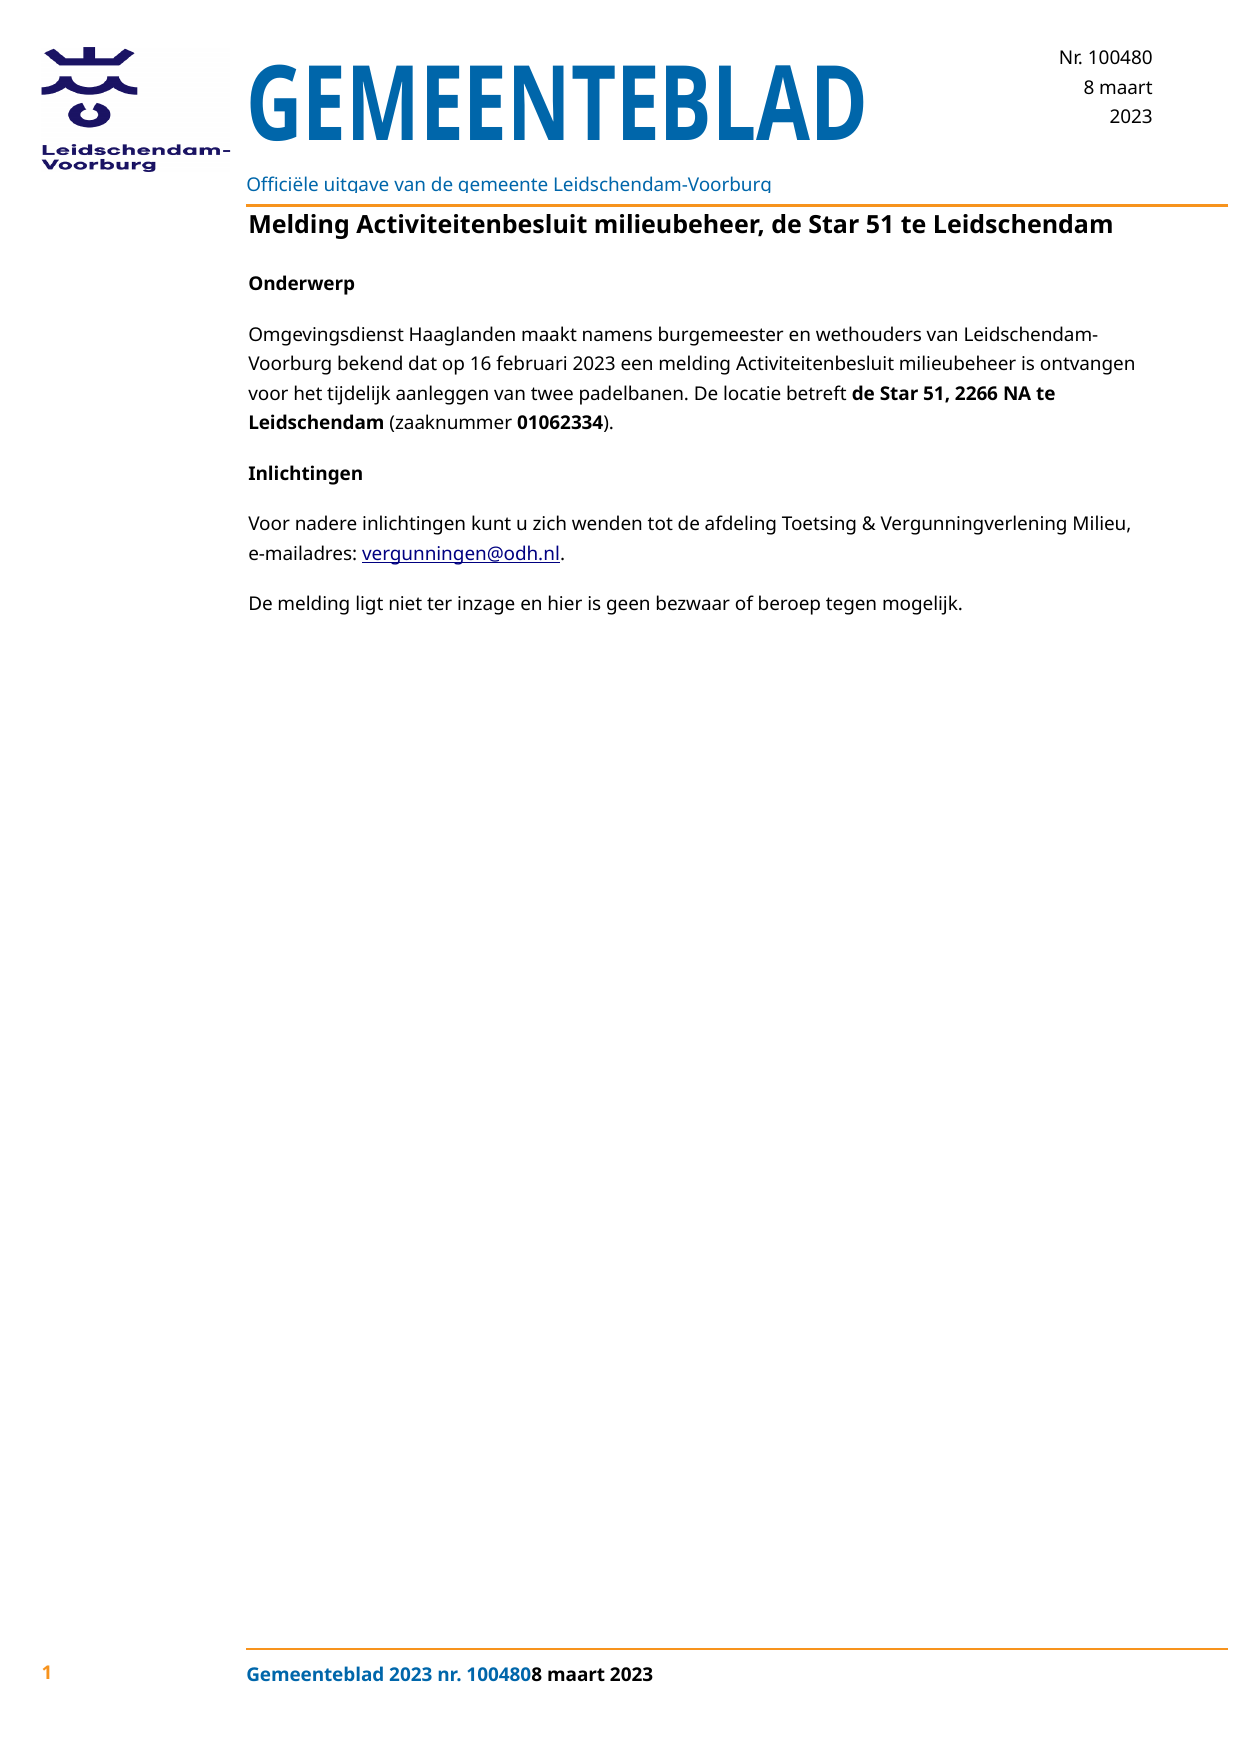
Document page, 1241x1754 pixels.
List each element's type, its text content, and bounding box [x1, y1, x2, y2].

text Onderwerp [248, 270, 1152, 296]
text Inlichtingen [248, 460, 1152, 486]
text Omgevingsdienst Haaglanden maakt namens burgemeester en wethouders van Leidschendam-Voorburg bekend dat op 16 februari 2023 een melding Activiteitenbesluit milieubeheer is ontvangen voor het tijdelijk aanleggen van twee padelbanen. De locatie betreft de Star 51, 2266 NA te Leidschendam (zaaknummer 01062334). [248, 321, 1152, 435]
text Melding Activiteitenbesluit milieubeheer, de Star 51 te Leidschendam [248, 207, 1152, 241]
text Voor nadere inlichtingen kunt u zich wenden tot de afdeling Toetsing & Vergunningverlening Milieu, e-mailadres: vergunningen@odh.nl. [248, 510, 1152, 566]
picture [41, 47, 231, 172]
text De melding ligt niet ter inzage en hier is geen bezwaar of beroep tegen mogelijk. [248, 590, 1152, 616]
